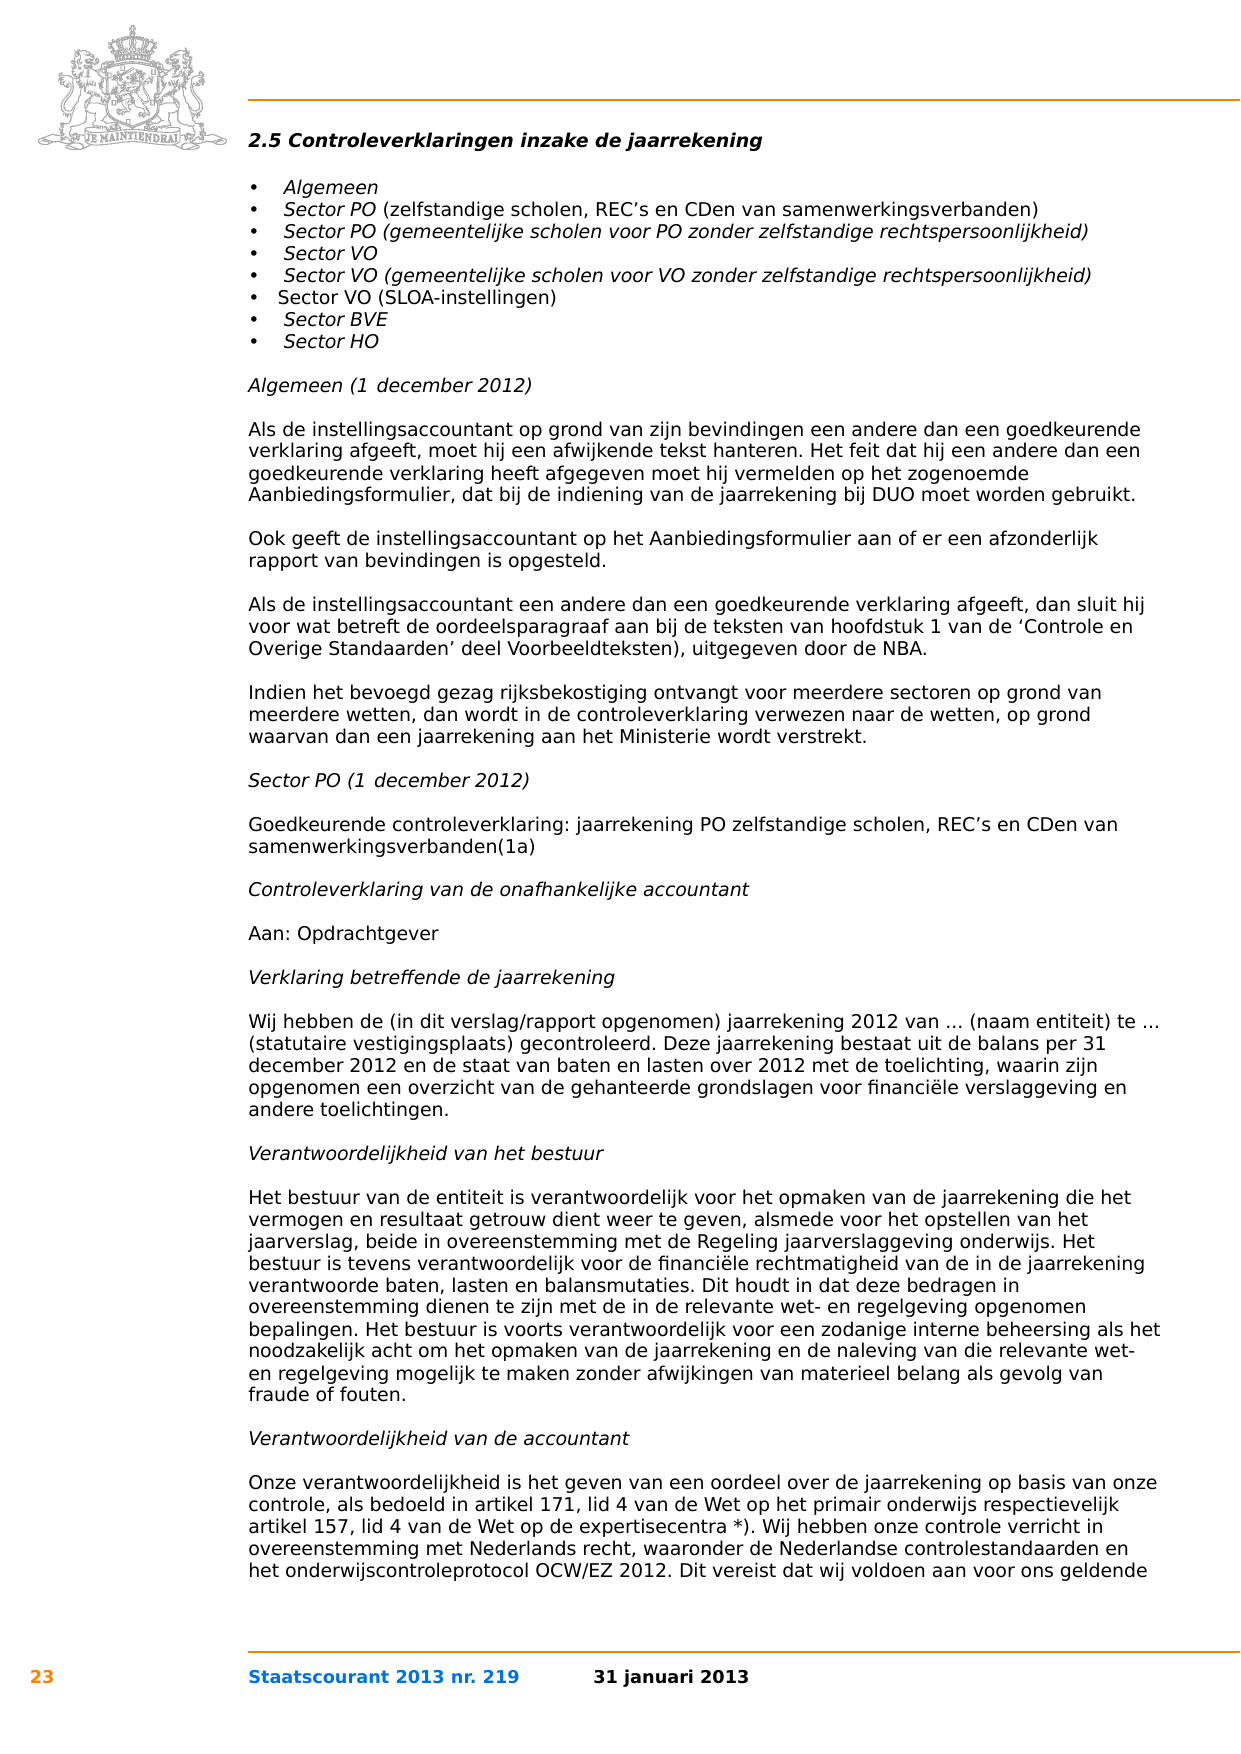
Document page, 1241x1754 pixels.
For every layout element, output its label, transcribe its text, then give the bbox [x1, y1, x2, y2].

text Indien het bevoegd gezag rijksbekostiging ontvangt voor meerdere sectoren op grond van meerdere wetten, dan wordt in de controleverklaring verwezen naar de wetten, op grond waarvan dan een jaarrekening aan het Ministerie wordt verstrekt. [248, 682, 1163, 748]
text • Sector HO [248, 331, 1163, 353]
text Het bestuur van de entiteit is verantwoordelijk voor het opmaken van de jaarrekening die het vermogen en resultaat getrouw dient weer te geven, alsmede voor het opstellen van het jaarverslag, beide in overeenstemming met de Regeling jaarverslaggeving onderwijs. Het bestuur is tevens verantwoordelijk voor de financiële rechtmatigheid van de in de jaarrekening verantwoorde baten, lasten en balansmutaties. Dit houdt in dat deze bedragen in overeenstemming dienen te zijn met de in de relevante wet- en regelgeving opgenomen bepalingen. Het bestuur is voorts verantwoordelijk voor een zodanige interne beheersing als het noodzakelijk acht om het opmaken van de jaarrekening en de naleving van die relevante wet- en regelgeving mogelijk te maken zonder afwijkingen van materieel belang als gevolg van fraude of fouten. [248, 1187, 1163, 1406]
text Als de instellingsaccountant een andere dan een goedkeurende verklaring afgeeft, dan sluit hij voor wat betreft de oordeelsparagraaf aan bij de teksten van hoofdstuk 1 van de ‘Controle en Overige Standaarden’ deel Voorbeeldteksten), uitgegeven door de NBA. [248, 594, 1163, 660]
text • Sector VO (SLOA-instellingen) [248, 287, 1163, 309]
subtitle Controleverklaring van de onafhankelijke accountant [248, 879, 1163, 901]
subtitle Algemeen (1 december 2012) [248, 374, 1163, 397]
subtitle Sector PO (1 december 2012) [248, 770, 1163, 792]
text Wij hebben de (in dit verslag/rapport opgenomen) jaarrekening 2012 van ... (naam entiteit) te ... (statutaire vestigingsplaats) gecontroleerd. Deze jaarrekening bestaat uit de balans per 31 december 2012 en de staat van baten en lasten over 2012 met de toelichting, waarin zijn opgenomen een overzicht van de gehanteerde grondslagen voor financiële verslaggeving en andere toelichtingen. [248, 1011, 1163, 1121]
subtitle 2.5 Controleverklaringen inzake de jaarrekening [248, 130, 1163, 152]
text • Sector VO (gemeentelijke scholen voor VO zonder zelfstandige rechtspersoonlijkheid) [248, 265, 1163, 287]
text • Sector PO (zelfstandige scholen, REC’s en CDen van samenwerkingsverbanden) [248, 199, 1163, 221]
subtitle Verantwoordelijkheid van de accountant [248, 1428, 1163, 1450]
text • Algemeen [248, 177, 1163, 199]
text Goedkeurende controleverklaring: jaarrekening PO zelfstandige scholen, REC’s en CDen van samenwerkingsverbanden(1a) [248, 813, 1163, 857]
subtitle Verklaring betreffende de jaarrekening [248, 967, 1163, 989]
text • Sector PO (gemeentelijke scholen voor PO zonder zelfstandige rechtspersoonlijkheid) [248, 221, 1163, 243]
subtitle Verantwoordelijkheid van het bestuur [248, 1143, 1163, 1165]
text • Sector BVE [248, 309, 1163, 331]
text Ook geeft de instellingsaccountant op het Aanbiedingsformulier aan of er een afzonderlijk rapport van bevindingen is opgesteld. [248, 528, 1163, 572]
text Onze verantwoordelijkheid is het geven van een oordeel over de jaarrekening op basis van onze controle, als bedoeld in artikel 171, lid 4 van de Wet op het primair onderwijs respectievelijk artikel 157, lid 4 van de Wet op de expertisecentra *). Wij hebben onze controle verricht in overeenstemming met Nederlands recht, waaronder de Nederlandse controlestandaarden en het onderwijscontroleprotocol OCW/EZ 2012. Dit vereist dat wij voldoen aan voor ons geldende [248, 1472, 1163, 1582]
text Aan: Opdrachtgever [248, 923, 1163, 945]
picture [38, 25, 227, 150]
text • Sector VO [248, 243, 1163, 265]
text Als de instellingsaccountant op grond van zijn bevindingen een andere dan een goedkeurende verklaring afgeeft, moet hij een afwijkende tekst hanteren. Het feit dat hij een andere dan een goedkeurende verklaring heeft afgegeven moet hij vermelden op het zogenoemde Aanbiedingsformulier, dat bij de indiening van de jaarrekening bij DUO moet worden gebruikt. [248, 418, 1163, 506]
